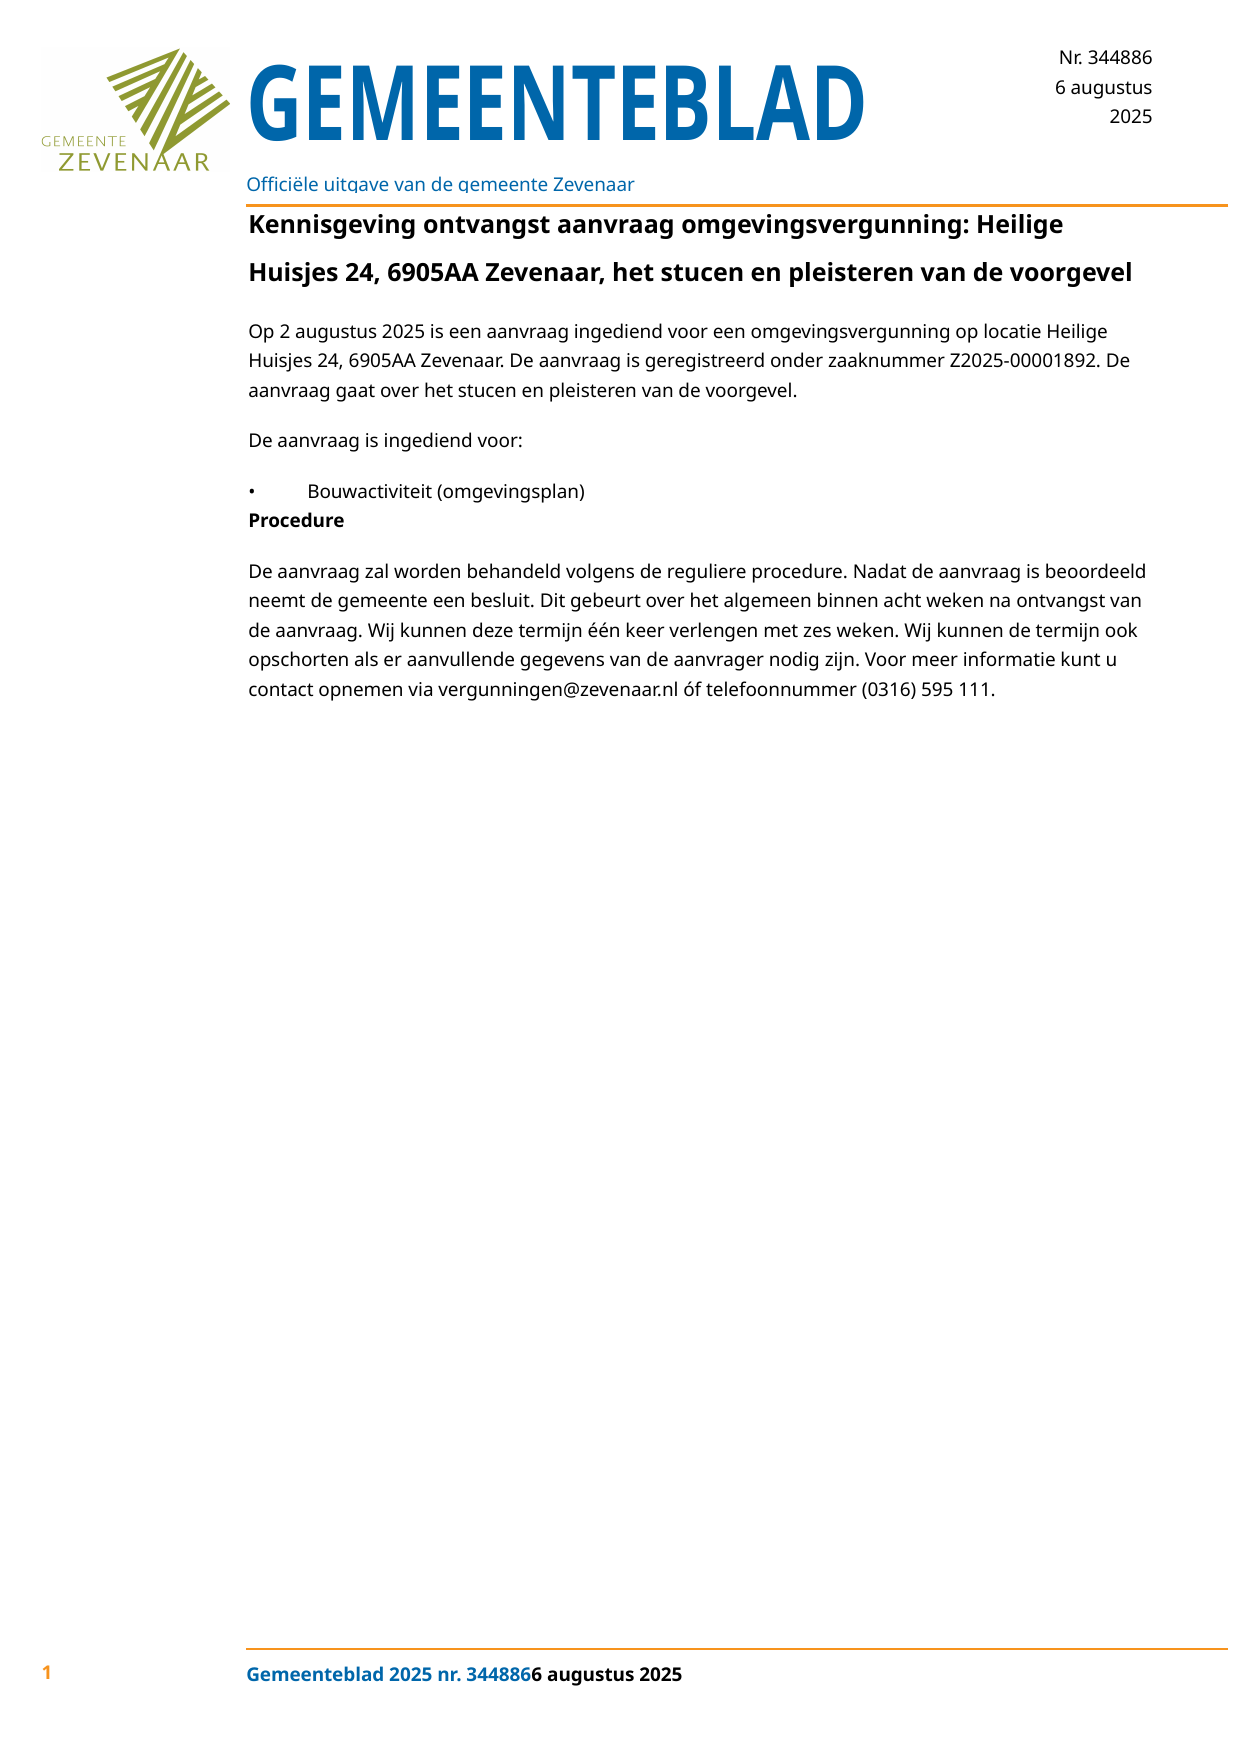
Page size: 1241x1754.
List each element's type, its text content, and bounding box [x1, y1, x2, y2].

text De aanvraag zal worden behandeld volgens de reguliere procedure. Nadat de aanvraag is beoordeeld neemt de gemeente een besluit. Dit gebeurt over het algemeen binnen acht weken na ontvangst van de aanvraag. Wij kunnen deze termijn één keer verlengen met zes weken. Wij kunnen de termijn ook opschorten als er aanvullende gegevens van de aanvrager nodig zijn. Voor meer informatie kunt u contact opnemen via vergunningen@zevenaar.nl óf telefoonnummer (0316) 595 111. [248, 558, 1152, 702]
text Op 2 augustus 2025 is een aanvraag ingediend voor een omgevingsvergunning op locatie Heilige Huisjes 24, 6905AA Zevenaar. De aanvraag is geregistreerd onder zaaknummer Z2025-00001892. De aanvraag gaat over het stucen en pleisteren van de voorgevel. [248, 318, 1152, 403]
text Kennisgeving ontvangst aanvraag omgevingsvergunning: Heilige Huisjes 24, 6905AA Zevenaar, het stucen en pleisteren van de voorgevel [248, 207, 1152, 288]
text De aanvraag is ingediend voor: [248, 427, 1152, 453]
list Bouwactiviteit (omgevingsplan) [248, 478, 1152, 504]
picture [41, 47, 231, 172]
text Procedure [248, 507, 1152, 533]
